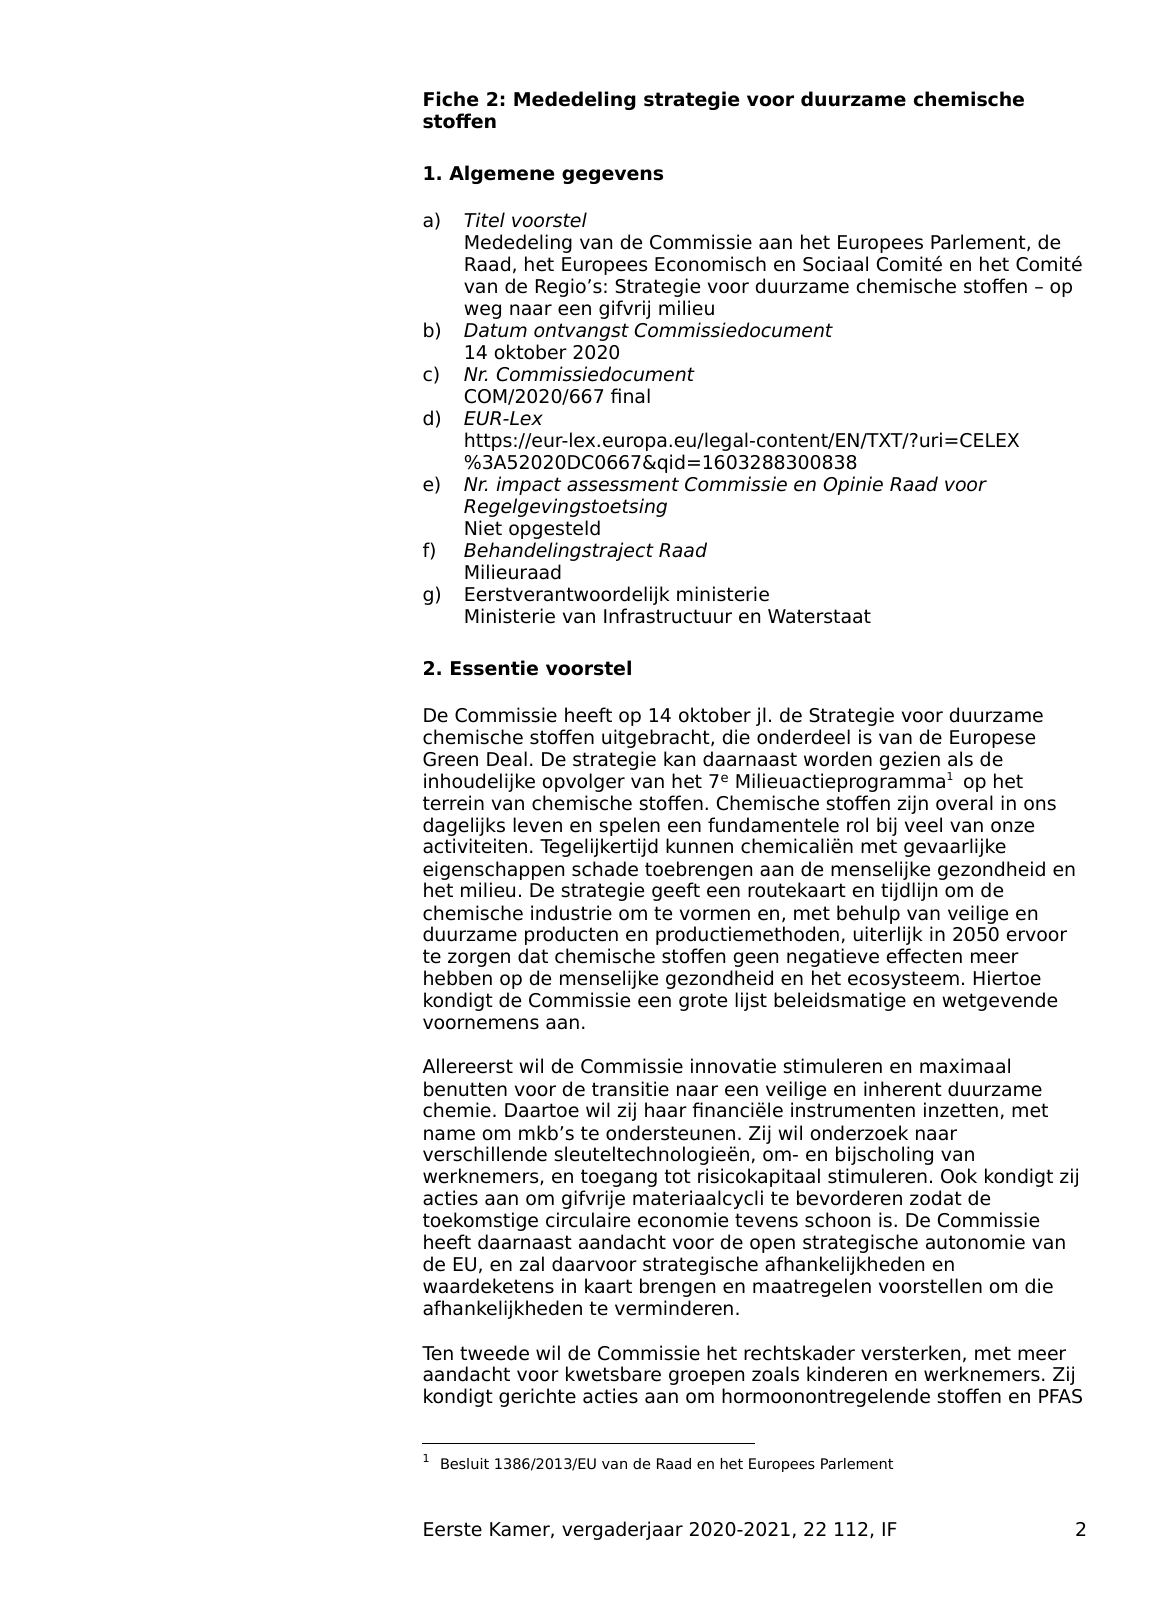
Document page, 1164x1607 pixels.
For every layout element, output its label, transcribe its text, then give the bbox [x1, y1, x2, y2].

text a) Titel voorstel [422, 210, 1087, 232]
subtitle Fiche 2: Mededeling strategie voor duurzame chemische stoffen [422, 89, 1087, 133]
text Ten tweede wil de Commissie het rechtskader versterken, met meer aandacht voor kwetsbare groepen zoals kinderen en werknemers. Zij kondigt gerichte acties aan om hormoonontregelende stoffen en PFAS [422, 1342, 1087, 1408]
text De Commissie heeft op 14 oktober jl. de Strategie voor duurzame chemische stoffen uitgebracht, die onderdeel is van de Europese Green Deal. De strategie kan daarnaast worden gezien als de inhoudelijke opvolger van het 7e Milieuactieprogramma op het terrein van chemische stoffen. Chemische stoffen zijn overal in ons dagelijks leven en spelen een fundamentele rol bij veel van onze activiteiten. Tegelijkertijd kunnen chemicaliën met gevaarlijke eigenschappen schade toebrengen aan de menselijke gezondheid en het milieu. De strategie geeft een routekaart en tijdlijn om de chemische industrie om te vormen en, met behulp van veilige en duurzame producten en productiemethoden, uiterlijk in 2050 ervoor te zorgen dat chemische stoffen geen negatieve effecten meer hebben op de menselijke gezondheid en het ecosysteem. Hiertoe kondigt de Commissie een grote lijst beleidsmatige en wetgevende voornemens aan. [422, 704, 1087, 1034]
text Besluit 1386/2013/EU van de Raad en het Europees Parlement [422, 1452, 1087, 1474]
text Allereerst wil de Commissie innovatie stimuleren en maximaal benutten voor de transitie naar een veilige en inherent duurzame chemie. Daartoe wil zij haar financiële instrumenten inzetten, met name om mkb’s te ondersteunen. Zij wil onderzoek naar verschillende sleuteltechnologieën, om- en bijscholing van werknemers, en toegang tot risicokapitaal stimuleren. Ook kondigt zij acties aan om gifvrije materiaalcycli te bevorderen zodat de toekomstige circulaire economie tevens schoon is. De Commissie heeft daarnaast aandacht voor de open strategische autonomie van de EU, en zal daarvoor strategische afhankelijkheden en waardeketens in kaart brengen en maatregelen voorstellen om die afhankelijkheden te verminderen. [422, 1056, 1087, 1320]
subtitle 2. Essentie voorstel [422, 658, 1087, 679]
text c) Nr. Commissiedocument [422, 364, 1087, 386]
text Mededeling van de Commissie aan het Europees Parlement, de Raad, het Europees Economisch en Sociaal Comité en het Comité van de Regio’s: Strategie voor duurzame chemische stoffen – op weg naar een gifvrij milieu [464, 232, 1087, 320]
text Milieuraad [464, 562, 1087, 584]
text g) Eerstverantwoordelijk ministerie [422, 584, 1087, 606]
text Niet opgesteld [464, 518, 1087, 540]
text e) Nr. impact assessment Commissie en Opinie Raad voor Regelgevingstoetsing [422, 474, 1087, 518]
text https://eur-lex.europa.eu/legal-content/EN/TXT/?uri=CELEX%3A52020DC0667&qid=1603288300838 [464, 430, 1087, 474]
text COM/2020/667 final [464, 386, 1087, 408]
subtitle 1. Algemene gegevens [422, 163, 1087, 185]
text Ministerie van Infrastructuur en Waterstaat [464, 606, 1087, 628]
text b) Datum ontvangst Commissiedocument [422, 320, 1087, 342]
text f) Behandelingstraject Raad [422, 540, 1087, 562]
text d) EUR-Lex [422, 408, 1087, 430]
text 14 oktober 2020 [464, 342, 1087, 364]
